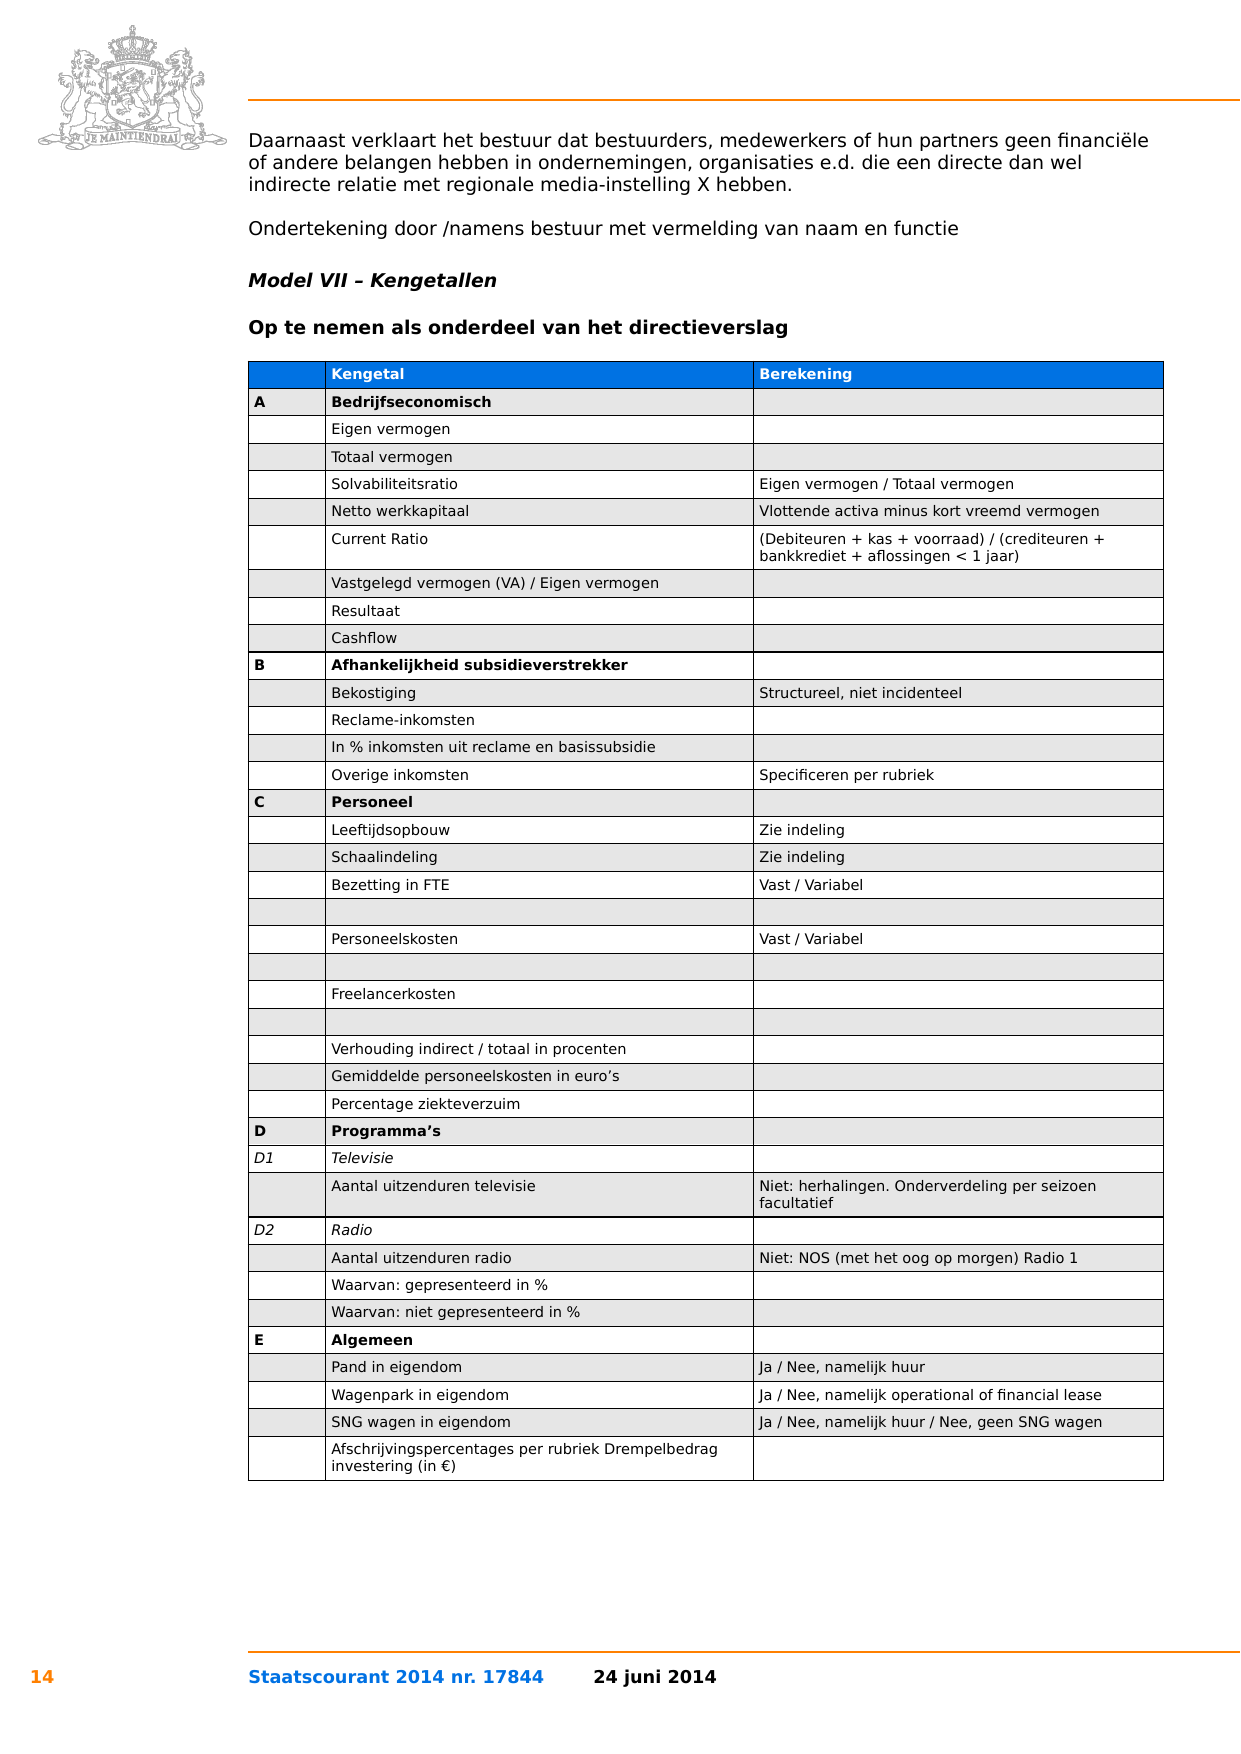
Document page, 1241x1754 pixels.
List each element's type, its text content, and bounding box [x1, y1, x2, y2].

table_cell [249, 817, 325, 843]
table_cell [754, 707, 1163, 734]
table_cell [754, 954, 1163, 980]
table_cell Reclame-inkomsten [326, 707, 753, 734]
table_cell Waarvan: niet gepresenteerd in % [326, 1300, 753, 1326]
table_cell Wagenpark in eigendom [326, 1382, 753, 1408]
table_cell Ja / Nee, namelijk huur / Nee, geen SNG wagen [754, 1409, 1163, 1436]
table_cell [754, 1009, 1163, 1035]
table_cell Personeelskosten [326, 926, 753, 953]
table_cell E [249, 1327, 325, 1353]
table_cell Algemeen [326, 1327, 753, 1353]
table_cell Zie indeling [754, 844, 1163, 871]
table_cell [249, 1009, 325, 1035]
subtitle Model VII – Kengetallen [248, 270, 1163, 292]
table_cell [326, 1009, 753, 1035]
table_cell Vast / Variabel [754, 872, 1163, 898]
table_cell [249, 899, 325, 925]
table_cell Structureel, niet incidenteel [754, 680, 1163, 706]
table_cell [754, 416, 1163, 443]
table_cell [249, 926, 325, 953]
table_cell Aantal uitzenduren radio [326, 1245, 753, 1271]
table_cell Aantal uitzenduren televisie [326, 1173, 753, 1216]
table_cell Ja / Nee, namelijk operational of financial lease [754, 1382, 1163, 1408]
table_cell SNG wagen in eigendom [326, 1409, 753, 1436]
table_cell [754, 1327, 1163, 1353]
table_cell Specificeren per rubriek [754, 762, 1163, 788]
table_cell [249, 954, 325, 980]
table_cell [249, 598, 325, 624]
table_cell [754, 1218, 1163, 1244]
table_cell Waarvan: gepresenteerd in % [326, 1272, 753, 1298]
table_cell Pand in eigendom [326, 1354, 753, 1381]
table_cell [249, 1382, 325, 1408]
table_cell Niet: herhalingen. Onderverdeling per seizoen facultatief [754, 1173, 1163, 1216]
table_cell [754, 1272, 1163, 1298]
table_cell [754, 653, 1163, 679]
table_cell [249, 1036, 325, 1062]
table_cell A [249, 389, 325, 415]
table_cell Schaalindeling [326, 844, 753, 871]
table_cell Televisie [326, 1146, 753, 1172]
table_cell Gemiddelde personeelskosten in euro’s [326, 1064, 753, 1090]
table_cell D [249, 1118, 325, 1144]
table_cell [754, 899, 1163, 925]
table_cell Verhouding indirect / totaal in procenten [326, 1036, 753, 1062]
table_cell Percentage ziekteverzuim [326, 1091, 753, 1117]
table_cell In % inkomsten uit reclame en basissubsidie [326, 735, 753, 761]
table_cell [249, 1409, 325, 1436]
table_cell [754, 1437, 1163, 1480]
table_cell [249, 625, 325, 651]
table_cell D2 [249, 1218, 325, 1244]
table_cell [249, 471, 325, 497]
table_cell Niet: NOS (met het oog op morgen) Radio 1 [754, 1245, 1163, 1271]
table_cell Eigen vermogen / Totaal vermogen [754, 471, 1163, 497]
picture [38, 25, 227, 150]
table_cell [249, 1437, 325, 1480]
table_cell [249, 844, 325, 871]
table_cell [249, 499, 325, 525]
table_cell [249, 981, 325, 1008]
table_cell [754, 444, 1163, 470]
table_cell [249, 1091, 325, 1117]
table_cell [249, 1173, 325, 1216]
table_cell [249, 735, 325, 761]
table_cell [249, 680, 325, 706]
table_cell [754, 570, 1163, 597]
table_cell Ja / Nee, namelijk huur [754, 1354, 1163, 1381]
table_cell Solvabiliteitsratio [326, 471, 753, 497]
table_cell Personeel [326, 790, 753, 816]
table_cell [249, 762, 325, 788]
table_cell (Debiteuren + kas + voorraad) / (crediteuren + bankkrediet + aflossingen < 1 jaar) [754, 526, 1163, 569]
table_cell [754, 598, 1163, 624]
table_cell [249, 1354, 325, 1381]
table_cell Overige inkomsten [326, 762, 753, 788]
table_cell Vast / Variabel [754, 926, 1163, 953]
table_cell Vlottende activa minus kort vreemd vermogen [754, 499, 1163, 525]
text Op te nemen als onderdeel van het directieverslag [248, 317, 1163, 339]
table_cell Current Ratio [326, 526, 753, 569]
table_cell Netto werkkapitaal [326, 499, 753, 525]
table_cell [249, 707, 325, 734]
table_cell Bedrijfseconomisch [326, 389, 753, 415]
table_cell Vastgelegd vermogen (VA) / Eigen vermogen [326, 570, 753, 597]
table_header [249, 362, 325, 388]
table_cell [249, 570, 325, 597]
table_header Berekening [754, 362, 1163, 388]
table_cell [249, 1064, 325, 1090]
table_cell [249, 444, 325, 470]
table_cell [754, 1146, 1163, 1172]
table_cell Bekostiging [326, 680, 753, 706]
table_cell C [249, 790, 325, 816]
table_cell [249, 1245, 325, 1271]
text Ondertekening door /namens bestuur met vermelding van naam en functie [248, 218, 1163, 240]
table_cell [326, 954, 753, 980]
table_cell Resultaat [326, 598, 753, 624]
table_cell [754, 790, 1163, 816]
table_cell [754, 1036, 1163, 1062]
table_cell Afhankelijkheid subsidieverstrekker [326, 653, 753, 679]
table_cell [249, 872, 325, 898]
table_cell [326, 899, 753, 925]
table_cell Eigen vermogen [326, 416, 753, 443]
table_cell [754, 981, 1163, 1008]
table_cell Totaal vermogen [326, 444, 753, 470]
table_cell [754, 389, 1163, 415]
table_cell Leeftijdsopbouw [326, 817, 753, 843]
table_cell Bezetting in FTE [326, 872, 753, 898]
table_cell [249, 1300, 325, 1326]
table_cell [754, 735, 1163, 761]
table_cell B [249, 653, 325, 679]
text Daarnaast verklaart het bestuur dat bestuurders, medewerkers of hun partners geen financiële of andere belangen hebben in ondernemingen, organisaties e.d. die een directe dan wel indirecte relatie met regionale media-instelling X hebben. [248, 130, 1163, 196]
table_cell [754, 1064, 1163, 1090]
table_cell Freelancerkosten [326, 981, 753, 1008]
table_cell [249, 526, 325, 569]
table_cell Radio [326, 1218, 753, 1244]
table_cell [249, 1272, 325, 1298]
table_cell Programma’s [326, 1118, 753, 1144]
table_cell Zie indeling [754, 817, 1163, 843]
table_cell [754, 1118, 1163, 1144]
table_cell Cashflow [326, 625, 753, 651]
table_cell D1 [249, 1146, 325, 1172]
table_cell [249, 416, 325, 443]
table_cell Afschrijvingspercentages per rubriek Drempelbedrag investering (in €) [326, 1437, 753, 1480]
table_cell [754, 1091, 1163, 1117]
table_cell [754, 1300, 1163, 1326]
table_cell [754, 625, 1163, 651]
table_header Kengetal [326, 362, 753, 388]
